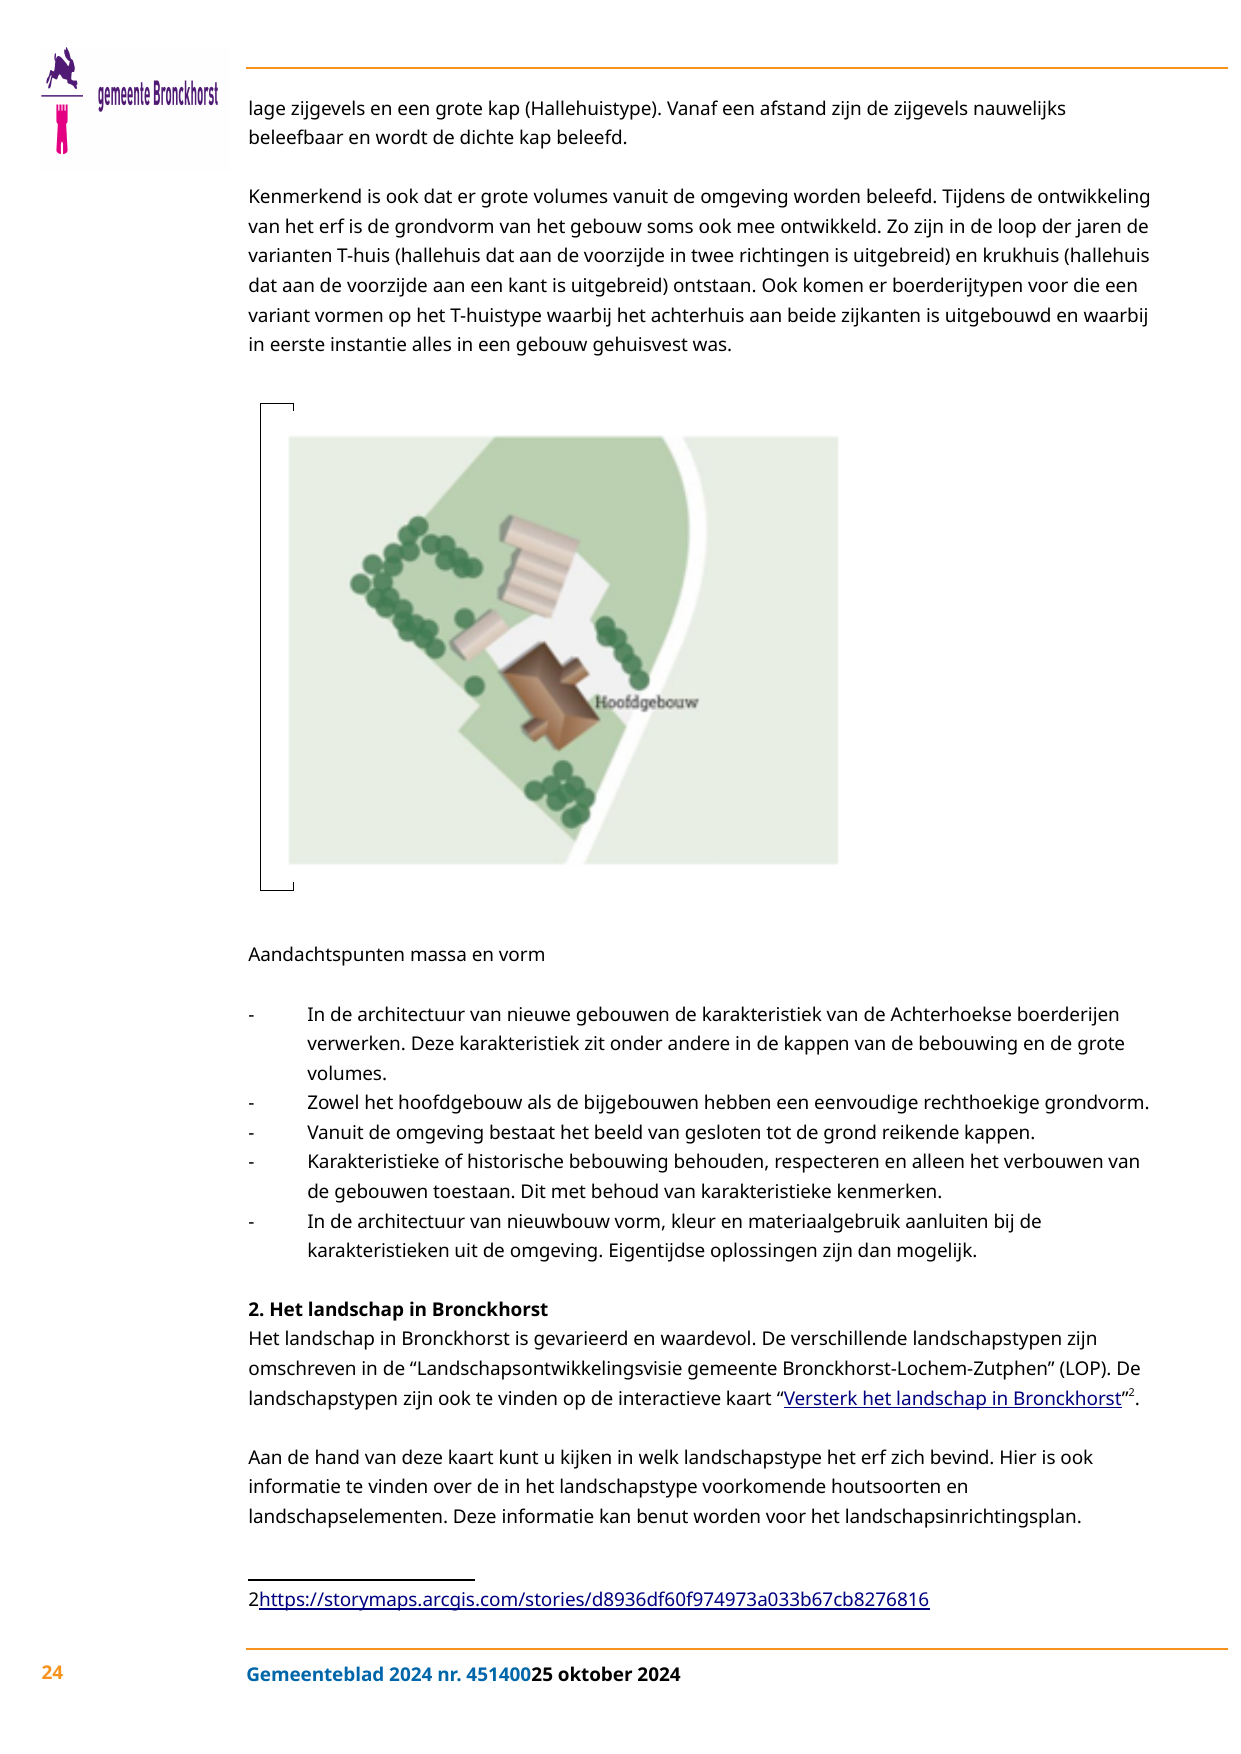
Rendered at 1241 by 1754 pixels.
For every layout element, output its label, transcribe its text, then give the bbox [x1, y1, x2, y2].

text 2. Het landschap in Bronckhorst [248, 1296, 1152, 1322]
text Aan de hand van deze kaart kunt u kijken in welk landschapstype het erf zich bevind. Hier is ook informatie te vinden over de in het landschapstype voorkomende houtsoorten en landschapselementen. Deze informatie kan benut worden voor het landschapsinrichtingsplan. [248, 1444, 1152, 1529]
text lage zijgevels en een grote kap (Hallehuistype). Vanaf een afstand zijn de zijgevels nauwelijks beleefbaar en wordt de dichte kap beleefd. [248, 95, 1152, 150]
picture [268, 411, 860, 882]
text Kenmerkend is ook dat er grote volumes vanuit de omgeving worden beleefd. Tijdens de ontwikkeling van het erf is de grondvorm van het gebouw soms ook mee ontwikkeld. Zo zijn in de loop der jaren de varianten T-huis (hallehuis dat aan de voorzijde in twee richtingen is uitgebreid) en krukhuis (hallehuis dat aan de voorzijde aan een kant is uitgebreid) ontstaan. Ook komen er boerderijtypen voor die een variant vormen op het T-huistype waarbij het achterhuis aan beide zijkanten is uitgebouwd en waarbij in eerste instantie alles in een gebouw gehuisvest was. [248, 183, 1152, 357]
table_header Aandachtspunten massa en vorm In de architectuur van nieuwe gebouwen de karakteristiek van de Achterhoekse boerderijen verwerken. Deze karakteristiek zit onder andere in de kappen van de bebouwing en de grote volumes. Zowel het hoofdgebouw als de bijgebouwen hebben een eenvoudige rechthoekige grondvorm. Vanuit de omgeving bestaat het beeld van gesloten tot de grond reikende kappen. Karakteristieke of historische bebouwing behouden, respecteren en alleen het verbouwen van de gebouwen toestaan. Dit met behoud van karakteristieke kenmerken. In de architectuur van nieuwbouw vorm, kleur en materiaalgebruik aanluiten bij de karakteristieken uit de omgeving. Eigentijdse oplossingen zijn dan mogelijk. [248, 942, 1152, 1263]
text Het landschap in Bronckhorst is gevarieerd en waardevol. De verschillende landschapstypen zijn omschreven in de “Landschapsontwikkelingsvisie gemeente Bronckhorst-Lochem-Zutphen” (LOP). De landschapstypen zijn ook te vinden op de interactieve kaart “Versterk het landschap in Bronckhorst”. [248, 1326, 1152, 1410]
picture [41, 47, 231, 172]
text https://storymaps.arcgis.com/stories/d8936df60f974973a033b67cb8276816 [248, 1586, 1152, 1612]
